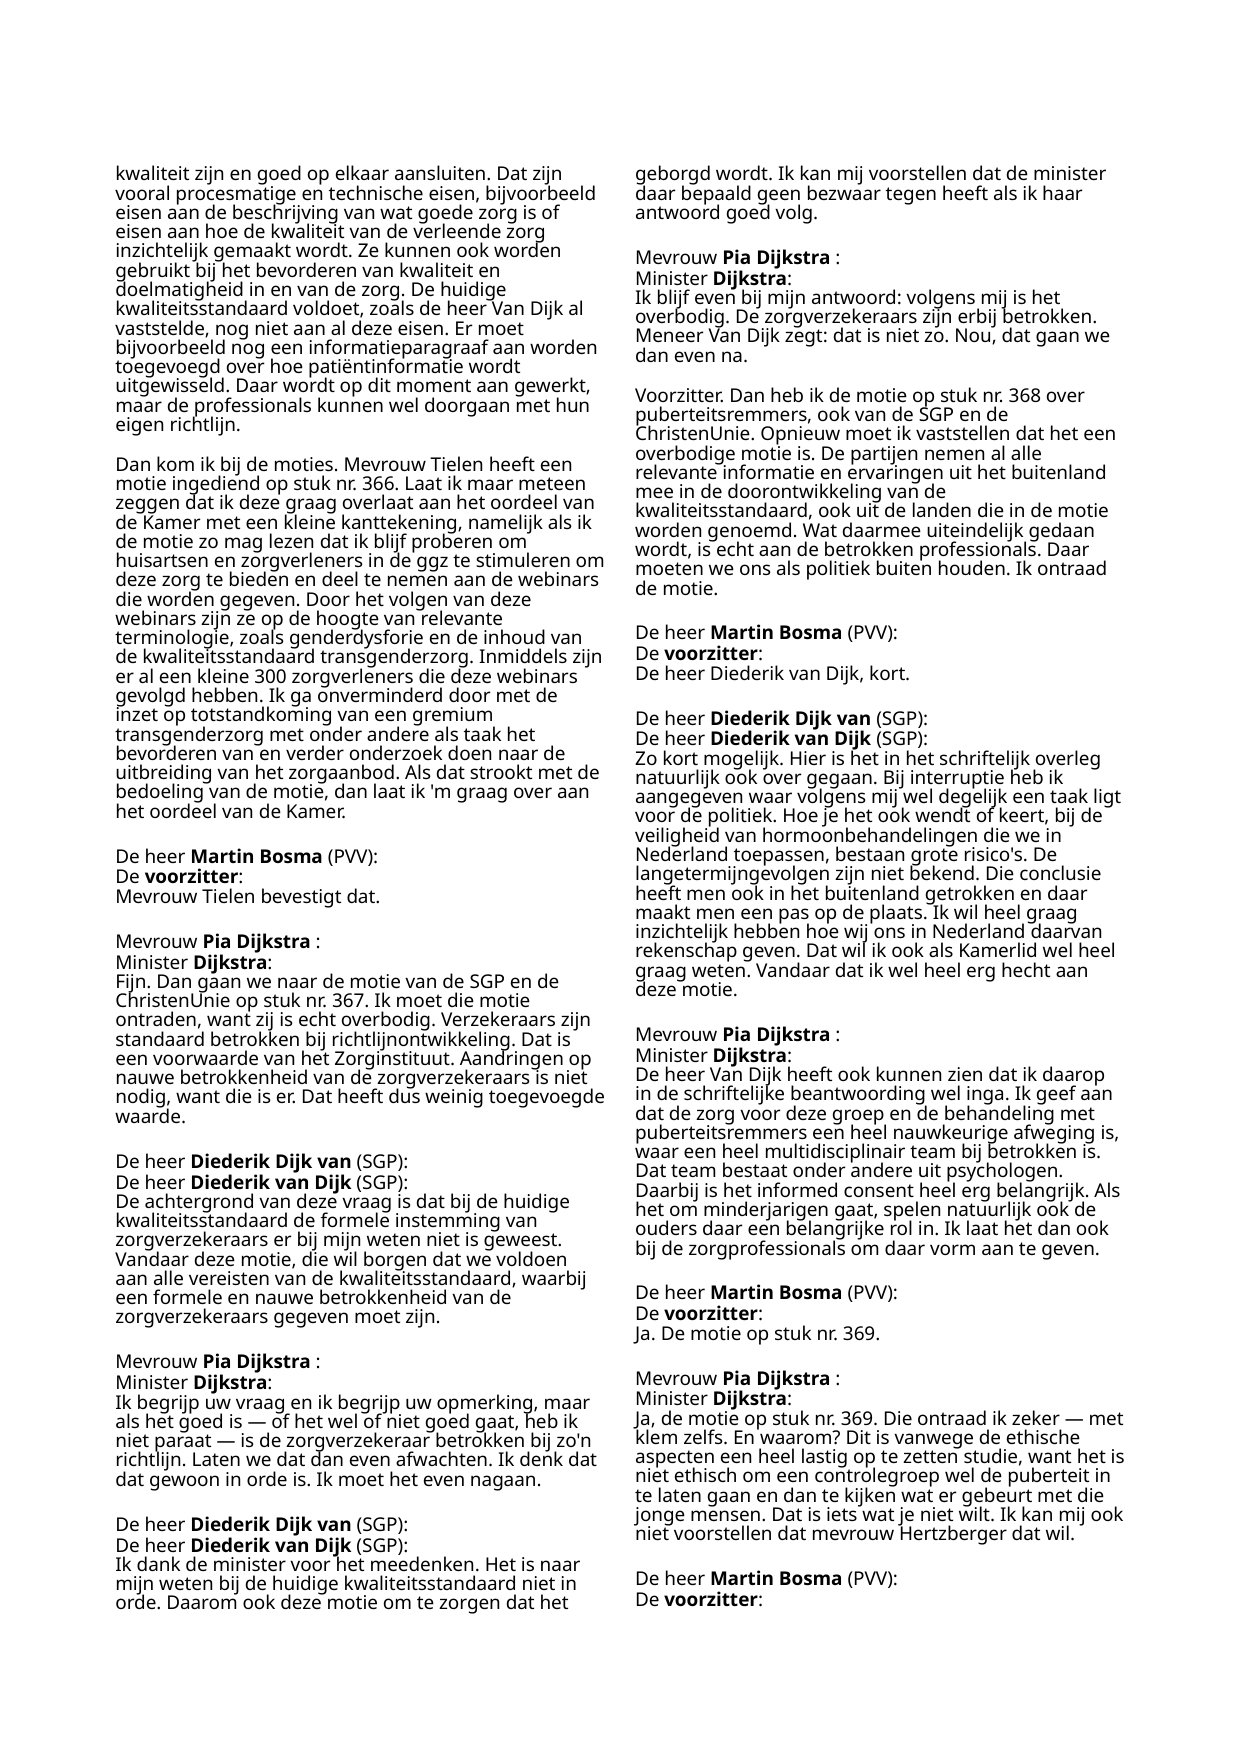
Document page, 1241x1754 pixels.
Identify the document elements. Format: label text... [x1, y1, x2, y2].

text Minister Dijkstra: [635, 1047, 1125, 1066]
text De heer Diederik van Dijk (SGP): [115, 1537, 605, 1556]
text geborgd wordt. Ik kan mij voorstellen dat de minister daar bepaald geen bezwaar tegen heeft als ik haar antwoord goed volg. [635, 165, 1125, 223]
text De heer Diederik Dijk van (SGP): [635, 705, 1125, 730]
text De heer Diederik van Dijk (SGP): [635, 730, 1125, 750]
text Ik begrijp uw vraag en ik begrijp uw opmerking, maar als het goed is — of het wel of niet goed gaat, heb ik niet paraat — is de zorgverzekeraar betrokken bij zo'n richtlijn. Laten we dat dan even afwachten. Ik denk dat dat gewoon in orde is. Ik moet het even nagaan. [115, 1394, 605, 1490]
text Mevrouw Pia Dijkstra : [115, 928, 605, 954]
text De heer Martin Bosma (PVV): [635, 1279, 1125, 1305]
text Ja, de motie op stuk nr. 369. Die ontraad ik zeker — met klem zelfs. En waarom? Dit is vanwege de ethische aspecten een heel lastig op te zetten studie, want het is niet ethisch om een controlegroep wel de puberteit in te laten gaan en dan te kijken wat er gebeurt met die jonge mensen. Dat is iets wat je niet wilt. Ik kan mij ook niet voorstellen dat mevrouw Hertzberger dat wil. [635, 1410, 1125, 1544]
text Mevrouw Pia Dijkstra : [635, 1021, 1125, 1047]
text De voorzitter: [115, 868, 605, 888]
text De heer Diederik van Dijk (SGP): [115, 1174, 605, 1193]
text De voorzitter: [635, 645, 1125, 664]
text Ja. De motie op stuk nr. 369. [635, 1324, 1125, 1344]
text Minister Dijkstra: [115, 1374, 605, 1394]
text Mevrouw Pia Dijkstra : [635, 244, 1125, 270]
text De achtergrond van deze vraag is dat bij de huidige kwaliteitsstandaard de formele instemming van zorgverzekeraars er bij mijn weten niet is geweest. Vandaar deze motie, die wil borgen dat we voldoen aan alle vereisten van de kwaliteitsstandaard, waarbij een formele en nauwe betrokkenheid van de zorgverzekeraars gegeven moet zijn. [115, 1193, 605, 1328]
text De heer Diederik Dijk van (SGP): [115, 1148, 605, 1174]
text Fijn. Dan gaan we naar de motie van de SGP en de ChristenUnie op stuk nr. 367. Ik moet die motie ontraden, want zij is echt overbodig. Verzekeraars zijn standaard betrokken bij richtlijnontwikkeling. Dat is een voorwaarde van het Zorginstituut. Aandringen op nauwe betrokkenheid van de zorgverzekeraars is niet nodig, want die is er. Dat heeft dus weinig toegevoegde waarde. [115, 973, 605, 1127]
text De heer Diederik Dijk van (SGP): [115, 1511, 605, 1537]
text De heer Martin Bosma (PVV): [635, 1565, 1125, 1591]
text Minister Dijkstra: [635, 1390, 1125, 1410]
text Mevrouw Pia Dijkstra : [115, 1349, 605, 1374]
text kwaliteit zijn en goed op elkaar aansluiten. Dat zijn vooral procesmatige en technische eisen, bijvoorbeeld eisen aan de beschrijving van wat goede zorg is of eisen aan hoe de kwaliteit van de verleende zorg inzichtelijk gemaakt wordt. Ze kunnen ook worden gebruikt bij het bevorderen van kwaliteit en doelmatigheid in en van de zorg. De huidige kwaliteitsstandaard voldoet, zoals de heer Van Dijk al vaststelde, nog niet aan al deze eisen. Er moet bijvoorbeeld nog een informatieparagraaf aan worden toegevoegd over hoe patiëntinformatie wordt uitgewisseld. Daar wordt op dit moment aan gewerkt, maar de professionals kunnen wel doorgaan met hun eigen richtlijn. [115, 165, 605, 435]
text Mevrouw Pia Dijkstra : [635, 1365, 1125, 1390]
text De voorzitter: [635, 1305, 1125, 1324]
text De heer Martin Bosma (PVV): [115, 843, 605, 868]
text Minister Dijkstra: [115, 954, 605, 973]
text De voorzitter: [635, 1591, 1125, 1610]
text Ik blijf even bij mijn antwoord: volgens mij is het overbodig. De zorgverzekeraars zijn erbij betrokken. Meneer Van Dijk zegt: dat is niet zo. Nou, dat gaan we dan even na. [635, 289, 1125, 366]
text De heer Diederik van Dijk, kort. [635, 664, 1125, 684]
text Minister Dijkstra: [635, 270, 1125, 289]
text Dan kom ik bij de moties. Mevrouw Tielen heeft een motie ingediend op stuk nr. 366. Laat ik maar meteen zeggen dat ik deze graag overlaat aan het oordeel van de Kamer met een kleine kanttekening, namelijk als ik de motie zo mag lezen dat ik blijf proberen om huisartsen en zorgverleners in de ggz te stimuleren om deze zorg te bieden en deel te nemen aan de webinars die worden gegeven. Door het volgen van deze webinars zijn ze op de hoogte van relevante terminologie, zoals genderdysforie en de inhoud van de kwaliteitsstandaard transgenderzorg. Inmiddels zijn er al een kleine 300 zorgverleners die deze webinars gevolgd hebben. Ik ga onverminderd door met de inzet op totstandkoming van een gremium transgenderzorg met onder andere als taak het bevorderen van en verder onderzoek doen naar de uitbreiding van het zorgaanbod. Als dat strookt met de bedoeling van de motie, dan laat ik 'm graag over aan het oordeel van de Kamer. [115, 456, 605, 822]
text De heer Van Dijk heeft ook kunnen zien dat ik daarop in de schriftelijke beantwoording wel inga. Ik geef aan dat de zorg voor deze groep en de behandeling met puberteitsremmers een heel nauwkeurige afweging is, waar een heel multidisciplinair team bij betrokken is. Dat team bestaat onder andere uit psychologen. Daarbij is het informed consent heel erg belangrijk. Als het om minderjarigen gaat, spelen natuurlijk ook de ouders daar een belangrijke rol in. Ik laat het dan ook bij de zorgprofessionals om daar vorm aan te geven. [635, 1066, 1125, 1259]
text Mevrouw Tielen bevestigt dat. [115, 888, 605, 907]
text Zo kort mogelijk. Hier is het in het schriftelijk overleg natuurlijk ook over gegaan. Bij interruptie heb ik aangegeven waar volgens mij wel degelijk een taak ligt voor de politiek. Hoe je het ook wendt of keert, bij de veiligheid van hormoonbehandelingen die we in Nederland toepassen, bestaan grote risico's. De langetermijngevolgen zijn niet bekend. Die conclusie heeft men ook in het buitenland getrokken en daar maakt men een pas op de plaats. Ik wil heel graag inzichtelijk hebben hoe wij ons in Nederland daarvan rekenschap geven. Dat wil ik ook als Kamerlid wel heel graag weten. Vandaar dat ik wel heel erg hecht aan deze motie. [635, 750, 1125, 1000]
text Ik dank de minister voor het meedenken. Het is naar mijn weten bij de huidige kwaliteitsstandaard niet in orde. Daarom ook deze motie om te zorgen dat het [115, 1556, 605, 1614]
text De heer Martin Bosma (PVV): [635, 619, 1125, 645]
text Voorzitter. Dan heb ik de motie op stuk nr. 368 over puberteitsremmers, ook van de SGP en de ChristenUnie. Opnieuw moet ik vaststellen dat het een overbodige motie is. De partijen nemen al alle relevante informatie en ervaringen uit het buitenland mee in de doorontwikkeling van de kwaliteitsstandaard, ook uit de landen die in de motie worden genoemd. Wat daarmee uiteindelijk gedaan wordt, is echt aan de betrokken professionals. Daar moeten we ons als politiek buiten houden. Ik ontraad de motie. [635, 387, 1125, 599]
